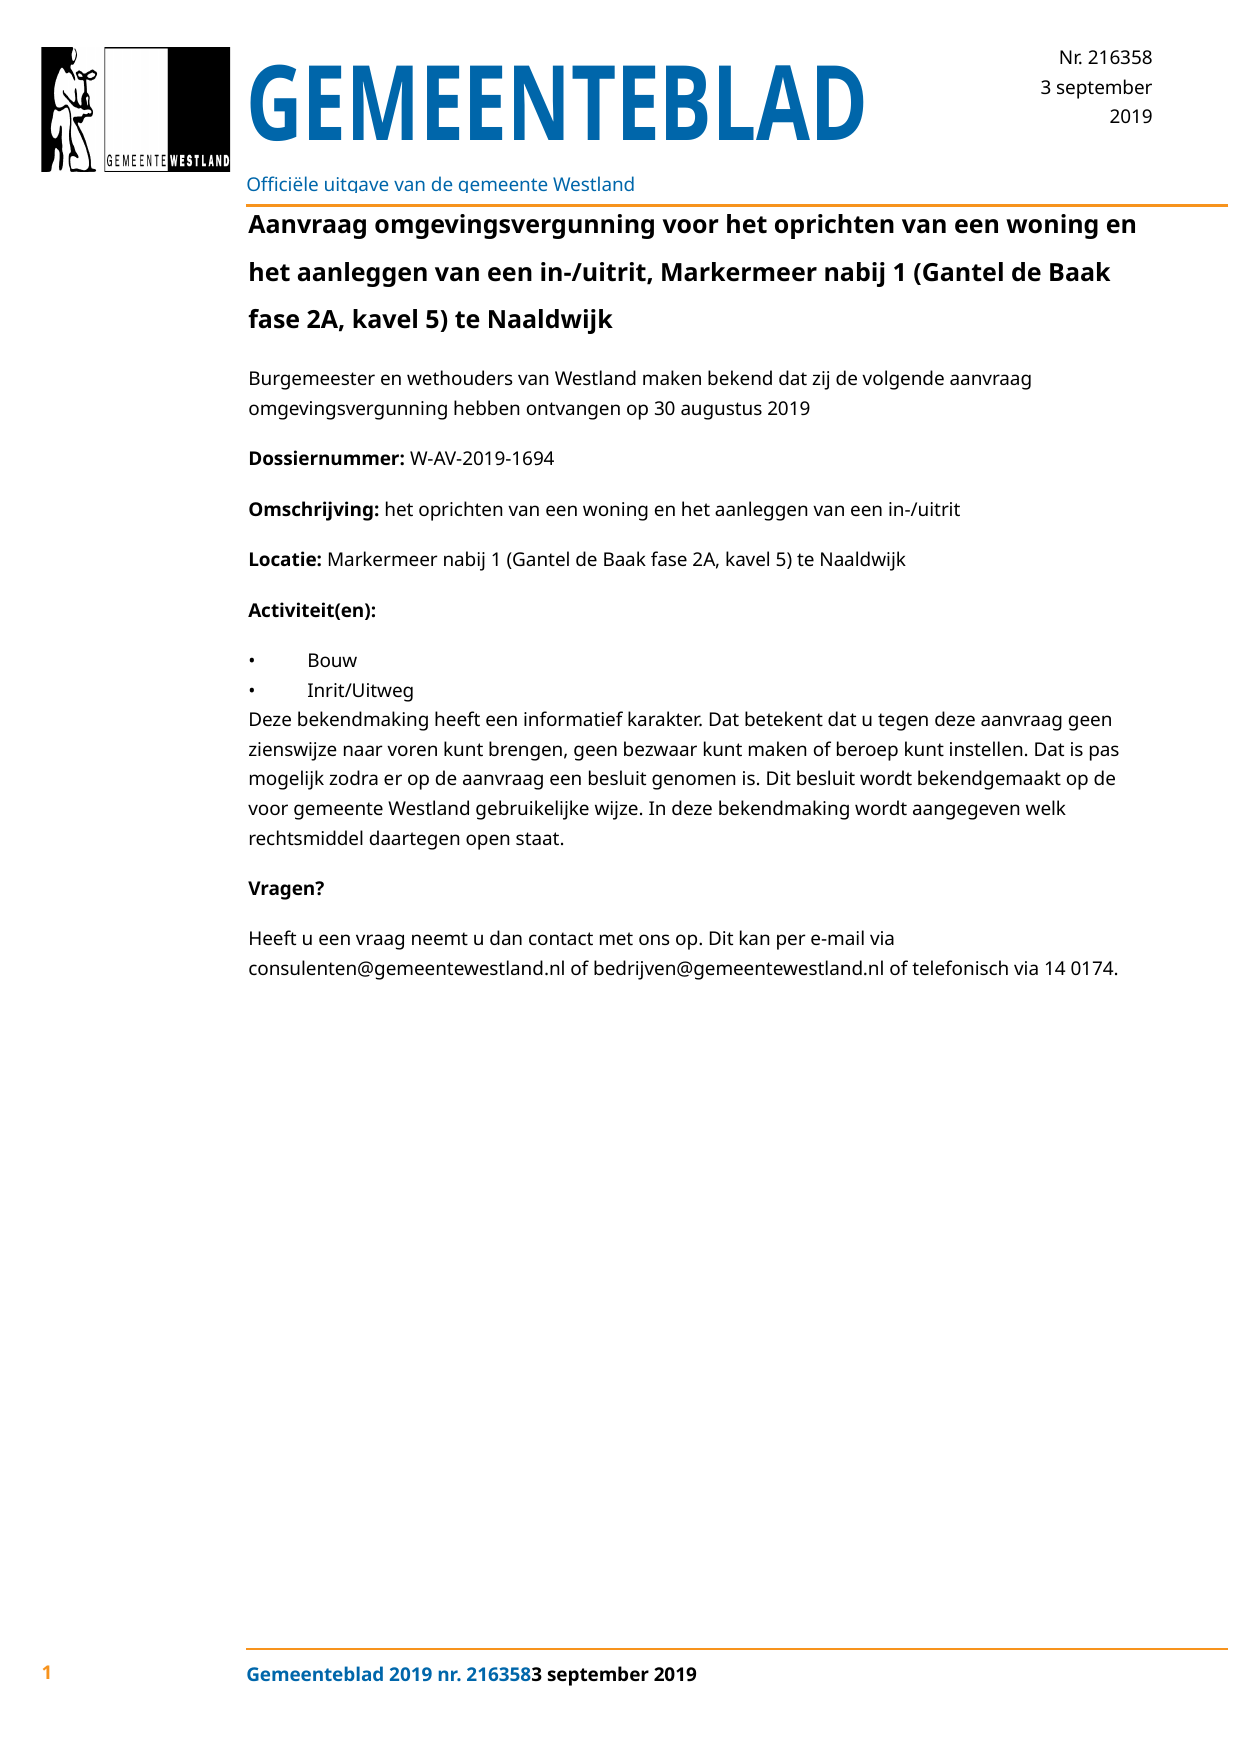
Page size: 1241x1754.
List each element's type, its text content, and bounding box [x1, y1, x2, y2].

text Omschrijving: het oprichten van een woning en het aanleggen van een in-/uitrit [248, 496, 1152, 522]
picture [41, 47, 231, 172]
text Vragen? [248, 875, 1152, 901]
text Activiteit(en): [248, 597, 1152, 622]
text Dossiernummer: W-AV-2019-1694 [248, 446, 1152, 471]
text Heeft u een vraag neemt u dan contact met ons op. Dit kan per e-mail via consulenten@gemeentewestland.nl of bedrijven@gemeentewestland.nl of telefonisch via 14 0174. [248, 926, 1152, 981]
text Deze bekendmaking heeft een informatief karakter. Dat betekent dat u tegen deze aanvraag geen zienswijze naar voren kunt brengen, geen bezwaar kunt maken of beroep kunt instellen. Dat is pas mogelijk zodra er op de aanvraag een besluit genomen is. Dit besluit wordt bekendgemaakt op de voor gemeente Westland gebruikelijke wijze. In deze bekendmaking wordt aangegeven welk rechtsmiddel daartegen open staat. [248, 706, 1152, 850]
list Inrit/Uitweg [248, 677, 1152, 702]
text Burgemeester en wethouders van Westland maken bekend dat zij de volgende aanvraag omgevingsvergunning hebben ontvangen op 30 augustus 2019 [248, 366, 1152, 421]
text Aanvraag omgevingsvergunning voor het oprichten van een woning en het aanleggen van een in-/uitrit, Markermeer nabij 1 (Gantel de Baak fase 2A, kavel 5) te Naaldwijk [248, 207, 1152, 336]
text Locatie: Markermeer nabij 1 (Gantel de Baak fase 2A, kavel 5) te Naaldwijk [248, 546, 1152, 572]
list Bouw [248, 647, 1152, 673]
